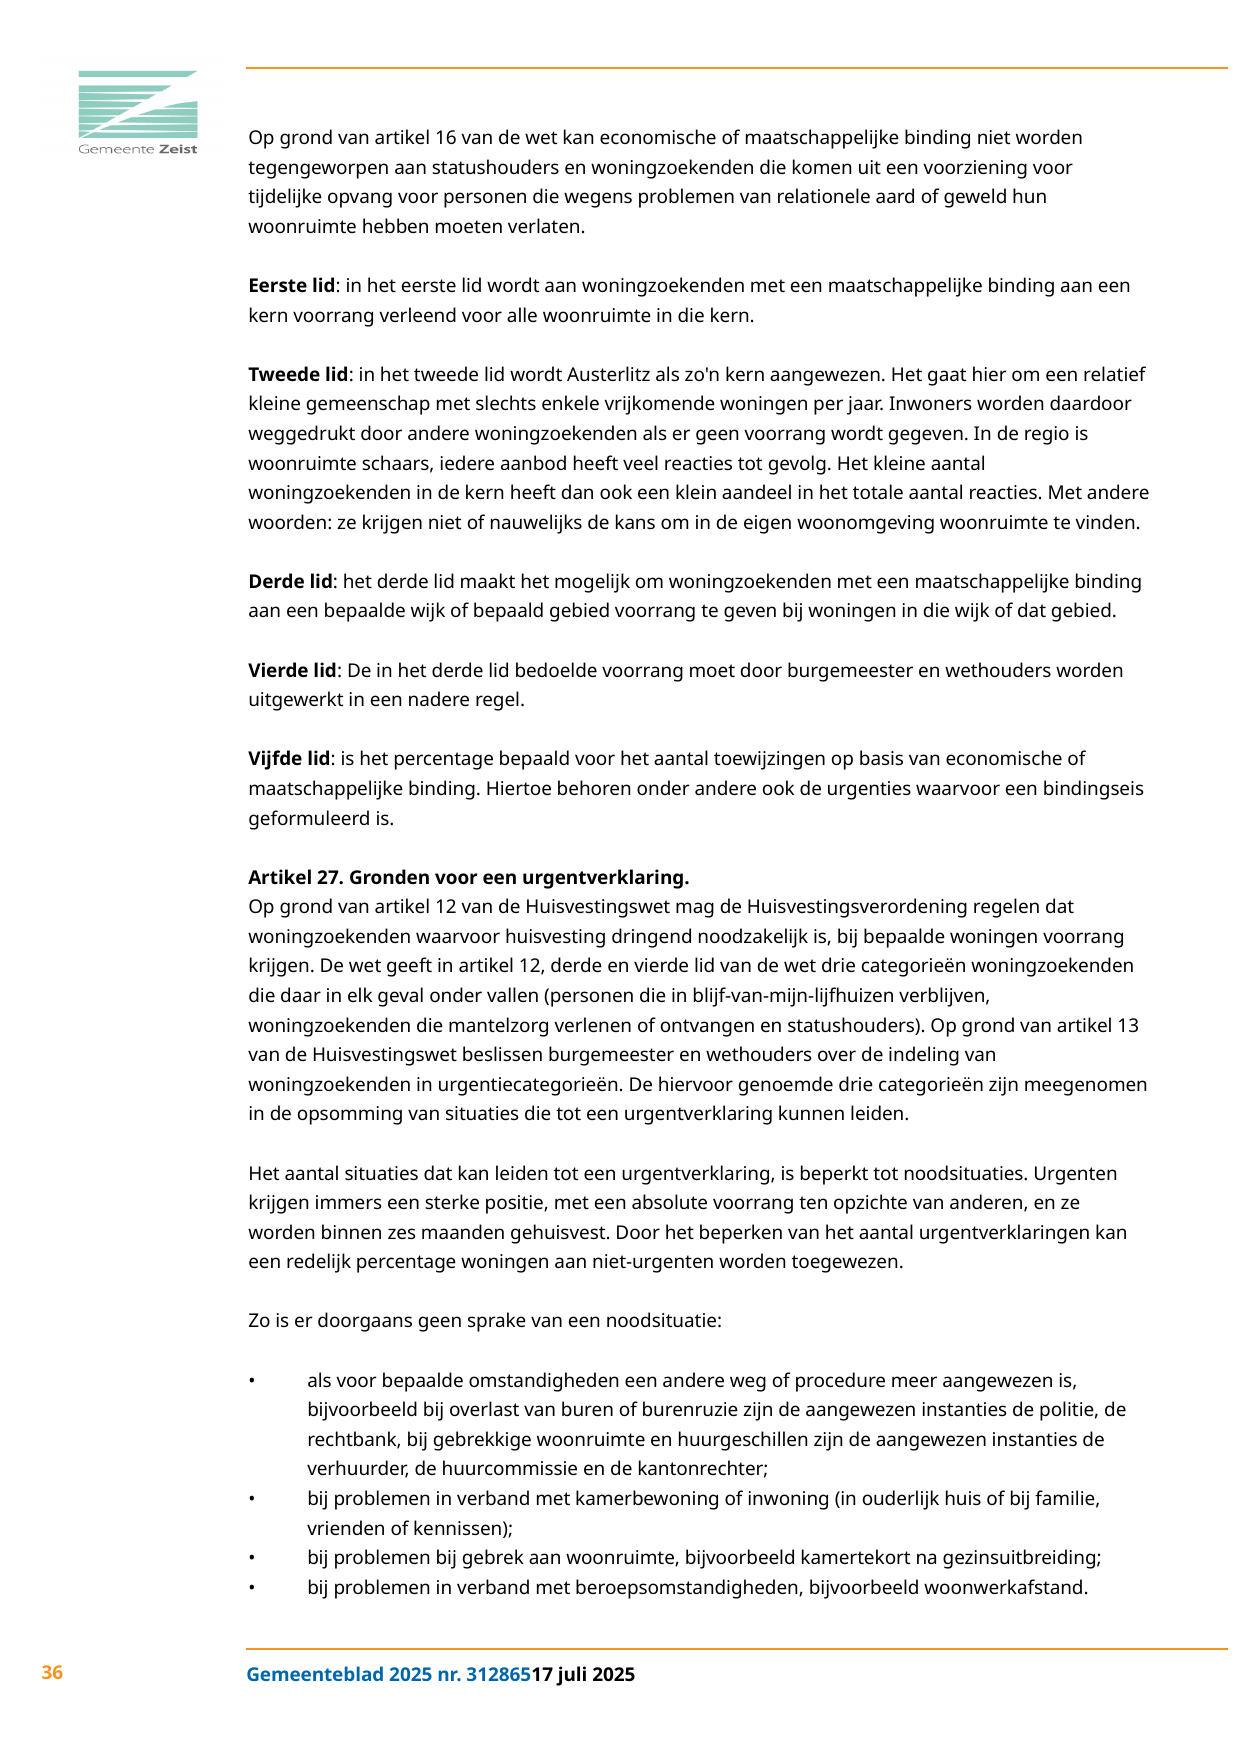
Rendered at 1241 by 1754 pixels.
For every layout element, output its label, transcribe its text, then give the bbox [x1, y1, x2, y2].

text Artikel 27. Gronden voor een urgentverklaring. [248, 864, 1152, 890]
text Vijfde lid: is het percentage bepaald voor het aantal toewijzingen op basis van economische of maatschappelijke binding. Hiertoe behoren onder andere ook de urgenties waarvoor een bindingseis geformuleerd is. [248, 746, 1152, 831]
text Eerste lid: in het eerste lid wordt aan woningzoekenden met een maatschappelijke binding aan een kern voorrang verleend voor alle woonruimte in die kern. [248, 272, 1152, 328]
list bij problemen in verband met kamerbewoning of inwoning (in ouderlijk huis of bij familie, vrienden of kennissen); [248, 1485, 1152, 1541]
text Het aantal situaties dat kan leiden tot een urgentverklaring, is beperkt tot noodsituaties. Urgenten krijgen immers een sterke positie, met een absolute voorrang ten opzichte van anderen, en ze worden binnen zes maanden gehuisvest. Door het beperken van het aantal urgentverklaringen kan een redelijk percentage woningen aan niet-urgenten worden toegewezen. [248, 1160, 1152, 1274]
text Vierde lid: De in het derde lid bedoelde voorrang moet door burgemeester en wethouders worden uitgewerkt in een nadere regel. [248, 657, 1152, 712]
list als voor bepaalde omstandigheden een andere weg of procedure meer aangewezen is, bijvoorbeeld bij overlast van buren of burenruzie zijn de aangewezen instanties de politie, de rechtbank, bij gebrekkige woonruimte en huurgeschillen zijn de aangewezen instanties de verhuurder, de huurcommissie en de kantonrechter; [248, 1367, 1152, 1481]
picture [41, 47, 231, 172]
text Tweede lid: in het tweede lid wordt Austerlitz als zo'n kern aangewezen. Het gaat hier om een relatief kleine gemeenschap met slechts enkele vrijkomende woningen per jaar. Inwoners worden daardoor weggedrukt door andere woningzoekenden als er geen voorrang wordt gegeven. In de regio is woonruimte schaars, iedere aanbod heeft veel reacties tot gevolg. Het kleine aantal woningzoekenden in de kern heeft dan ook een klein aandeel in het totale aantal reacties. Met andere woorden: ze krijgen niet of nauwelijks de kans om in de eigen woonomgeving woonruimte te vinden. [248, 361, 1152, 535]
text Zo is er doorgaans geen sprake van een noodsituatie: [248, 1308, 1152, 1333]
list bij problemen bij gebrek aan woonruimte, bijvoorbeeld kamertekort na gezinsuitbreiding; [248, 1544, 1152, 1570]
list bij problemen in verband met beroepsomstandigheden, bijvoorbeeld woonwerkafstand. [248, 1574, 1152, 1600]
text Derde lid: het derde lid maakt het mogelijk om woningzoekenden met een maatschappelijke binding aan een bepaalde wijk of bepaald gebied voorrang te geven bij woningen in die wijk of dat gebied. [248, 568, 1152, 623]
text Op grond van artikel 16 van de wet kan economische of maatschappelijke binding niet worden tegengeworpen aan statushouders en woningzoekenden die komen uit een voorziening voor tijdelijke opvang voor personen die wegens problemen van relationele aard of geweld hun woonruimte hebben moeten verlaten. [248, 124, 1152, 239]
text Op grond van artikel 12 van de Huisvestingswet mag de Huisvestingsverordening regelen dat woningzoekenden waarvoor huisvesting dringend noodzakelijk is, bij bepaalde woningen voorrang krijgen. De wet geeft in artikel 12, derde en vierde lid van de wet drie categorieën woningzoekenden die daar in elk geval onder vallen (personen die in blijf-van-mijn-lijfhuizen verblijven, woningzoekenden die mantelzorg verlenen of ontvangen en statushouders). Op grond van artikel 13 van de Huisvestingswet beslissen burgemeester en wethouders over de indeling van woningzoekenden in urgentiecategorieën. De hiervoor genoemde drie categorieën zijn meegenomen in de opsomming van situaties die tot een urgentverklaring kunnen leiden. [248, 893, 1152, 1126]
